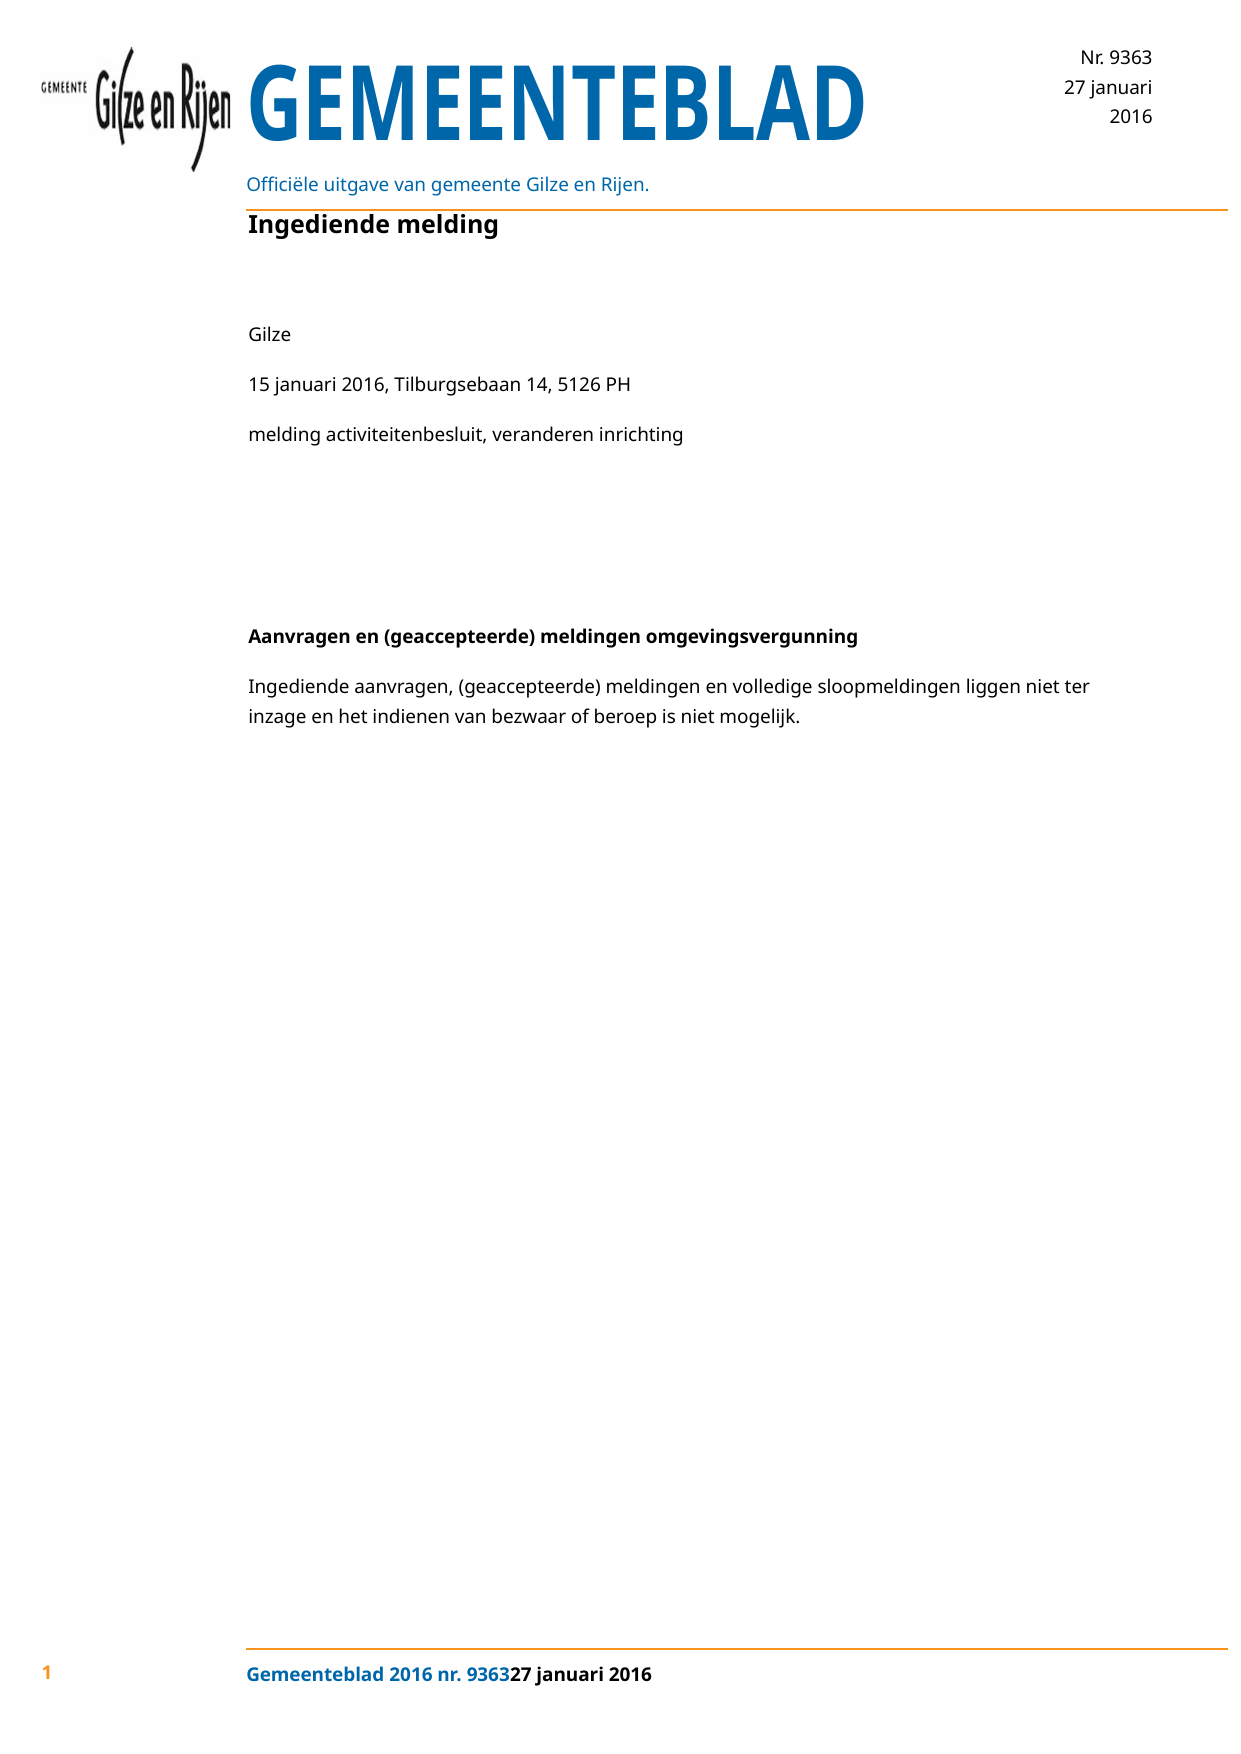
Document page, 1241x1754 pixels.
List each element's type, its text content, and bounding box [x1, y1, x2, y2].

text Ingediende melding [248, 211, 1152, 241]
text melding activiteitenbesluit, veranderen inrichting [248, 422, 1152, 447]
text Ingediende aanvragen, (geaccepteerde) meldingen en volledige sloopmeldingen liggen niet ter inzage en het indienen van bezwaar of beroep is niet mogelijk. [248, 674, 1152, 729]
text 15 januari 2016, Tilburgsebaan 14, 5126 PH [248, 371, 1152, 397]
text Aanvragen en (geaccepteerde) meldingen omgevingsvergunning [248, 623, 1152, 649]
text Gilze [248, 321, 1152, 346]
picture [41, 47, 231, 172]
